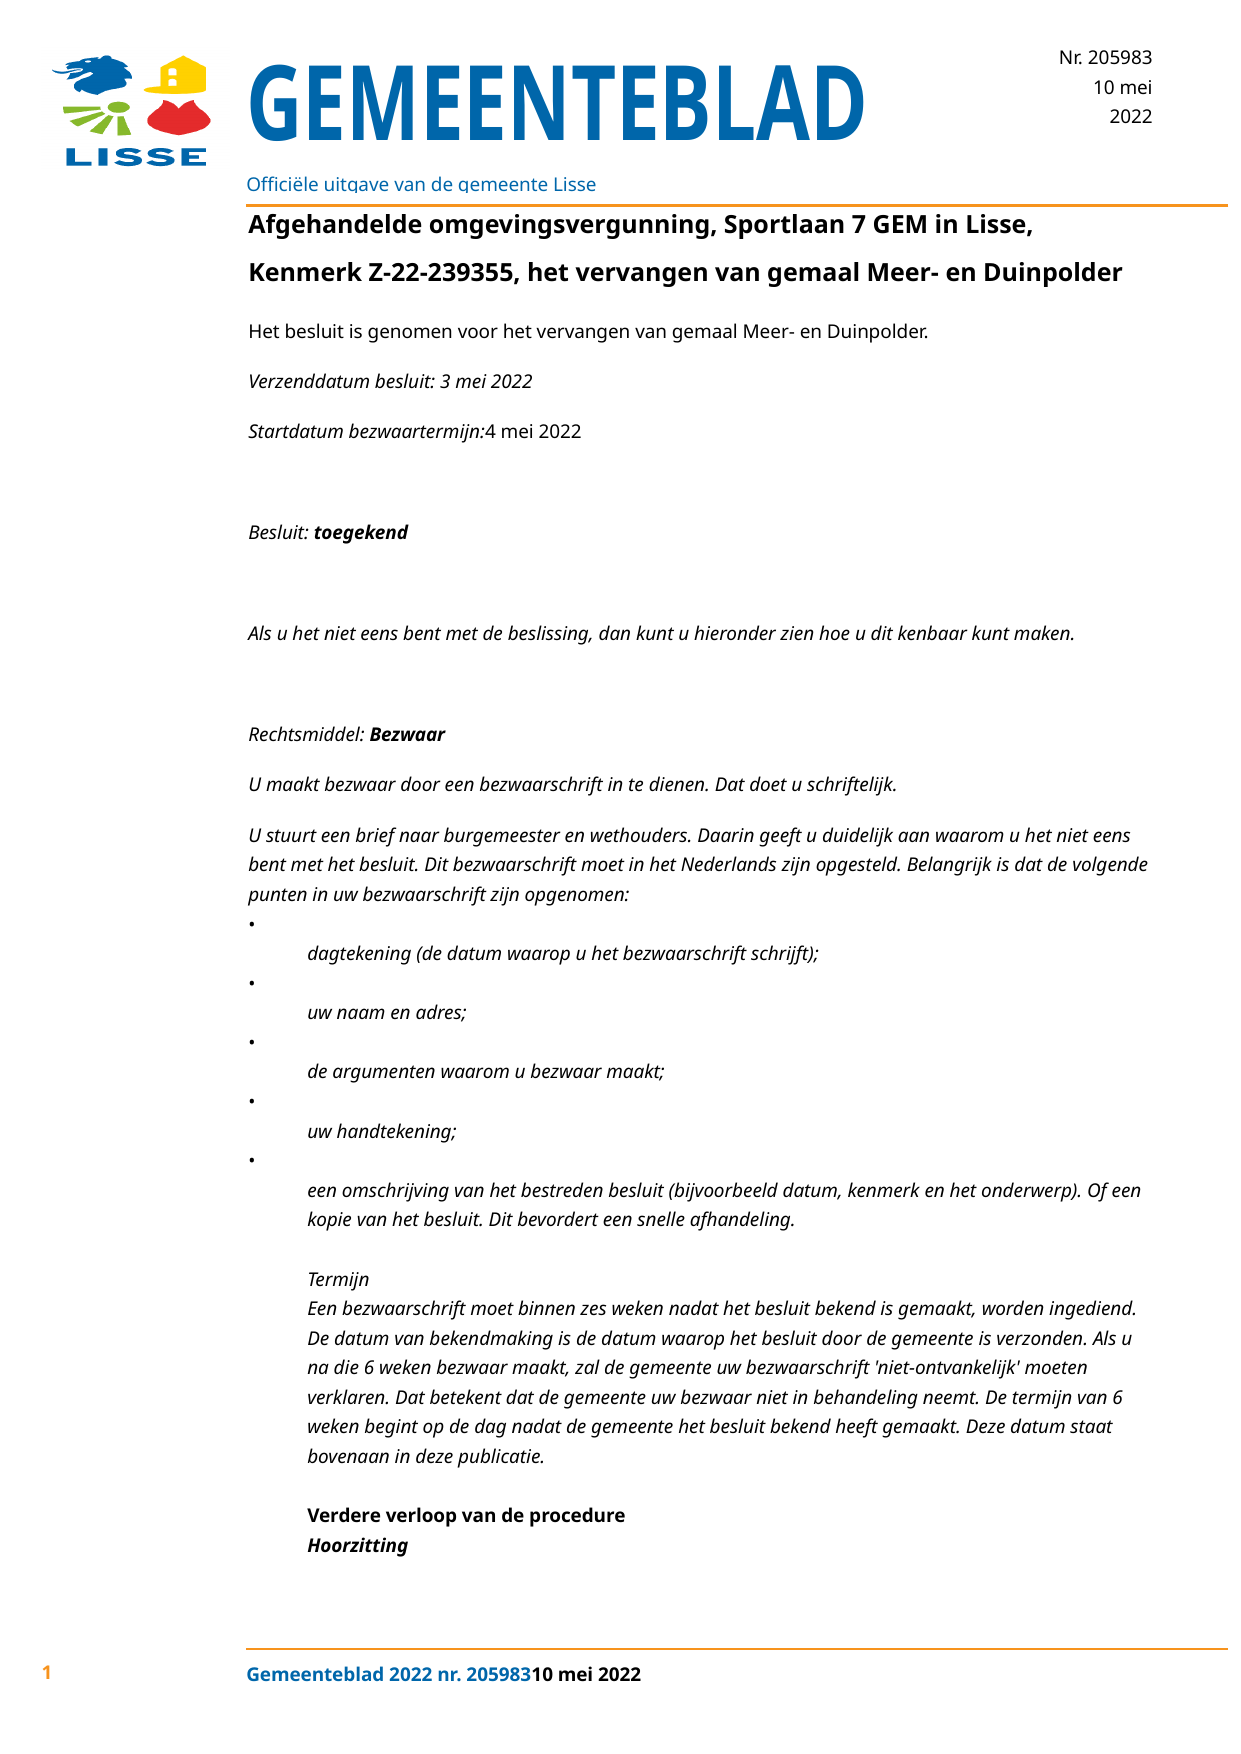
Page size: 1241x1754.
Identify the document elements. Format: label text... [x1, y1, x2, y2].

list Termijn [248, 1266, 1152, 1292]
list Een bezwaarschrift moet binnen zes weken nadat het besluit bekend is gemaakt, worden ingediend. De datum van bekendmaking is de datum waarop het besluit door de gemeente is verzonden. Als u na die 6 weken bezwaar maakt, zal de gemeente uw bezwaarschrift 'niet-ontvankelijk' moeten verklaren. Dat betekent dat de gemeente uw bezwaar niet in behandeling neemt. De termijn van 6 weken begint op de dag nadat de gemeente het besluit bekend heeft gemaakt. Deze datum staat bovenaan in deze publicatie. [248, 1295, 1152, 1469]
list uw handtekening; [248, 1118, 1152, 1144]
text Afgehandelde omgevingsvergunning, Sportlaan 7 GEM in Lisse, Kenmerk Z-22-239355, het vervangen van gemaal Meer- en Duinpolder [248, 207, 1152, 288]
list een omschrijving van het bestreden besluit (bijvoorbeeld datum, kenmerk en het onderwerp). Of een kopie van het besluit. Dit bevordert een snelle afhandeling. [248, 1177, 1152, 1232]
text Besluit: toegekend [248, 519, 1152, 545]
text Het besluit is genomen voor het vervangen van gemaal Meer- en Duinpolder. [248, 318, 1152, 344]
picture [41, 47, 231, 172]
list de argumenten waarom u bezwaar maakt; [248, 1059, 1152, 1084]
text Verzenddatum besluit: 3 mei 2022 [248, 368, 1152, 394]
list dagtekening (de datum waarop u het bezwaarschrift schrijft); [248, 940, 1152, 966]
list uw naam en adres; [248, 999, 1152, 1025]
list Verdere verloop van de procedure [248, 1502, 1152, 1528]
text U maakt bezwaar door een bezwaarschrift in te dienen. Dat doet u schriftelijk. [248, 772, 1152, 797]
text U stuurt een brief naar burgemeester en wethouders. Daarin geeft u duidelijk aan waarom u het niet eens bent met het besluit. Dit bezwaarschrift moet in het Nederlands zijn opgesteld. Belangrijk is dat de volgende punten in uw bezwaarschrift zijn opgenomen: [248, 822, 1152, 907]
text Als u het niet eens bent met de beslissing, dan kunt u hieronder zien hoe u dit kenbaar kunt maken. [248, 620, 1152, 646]
list Hoorzitting [248, 1532, 1152, 1558]
text Rechtsmiddel: Bezwaar [248, 721, 1152, 747]
text Startdatum bezwaartermijn:4 mei 2022 [248, 419, 1152, 444]
